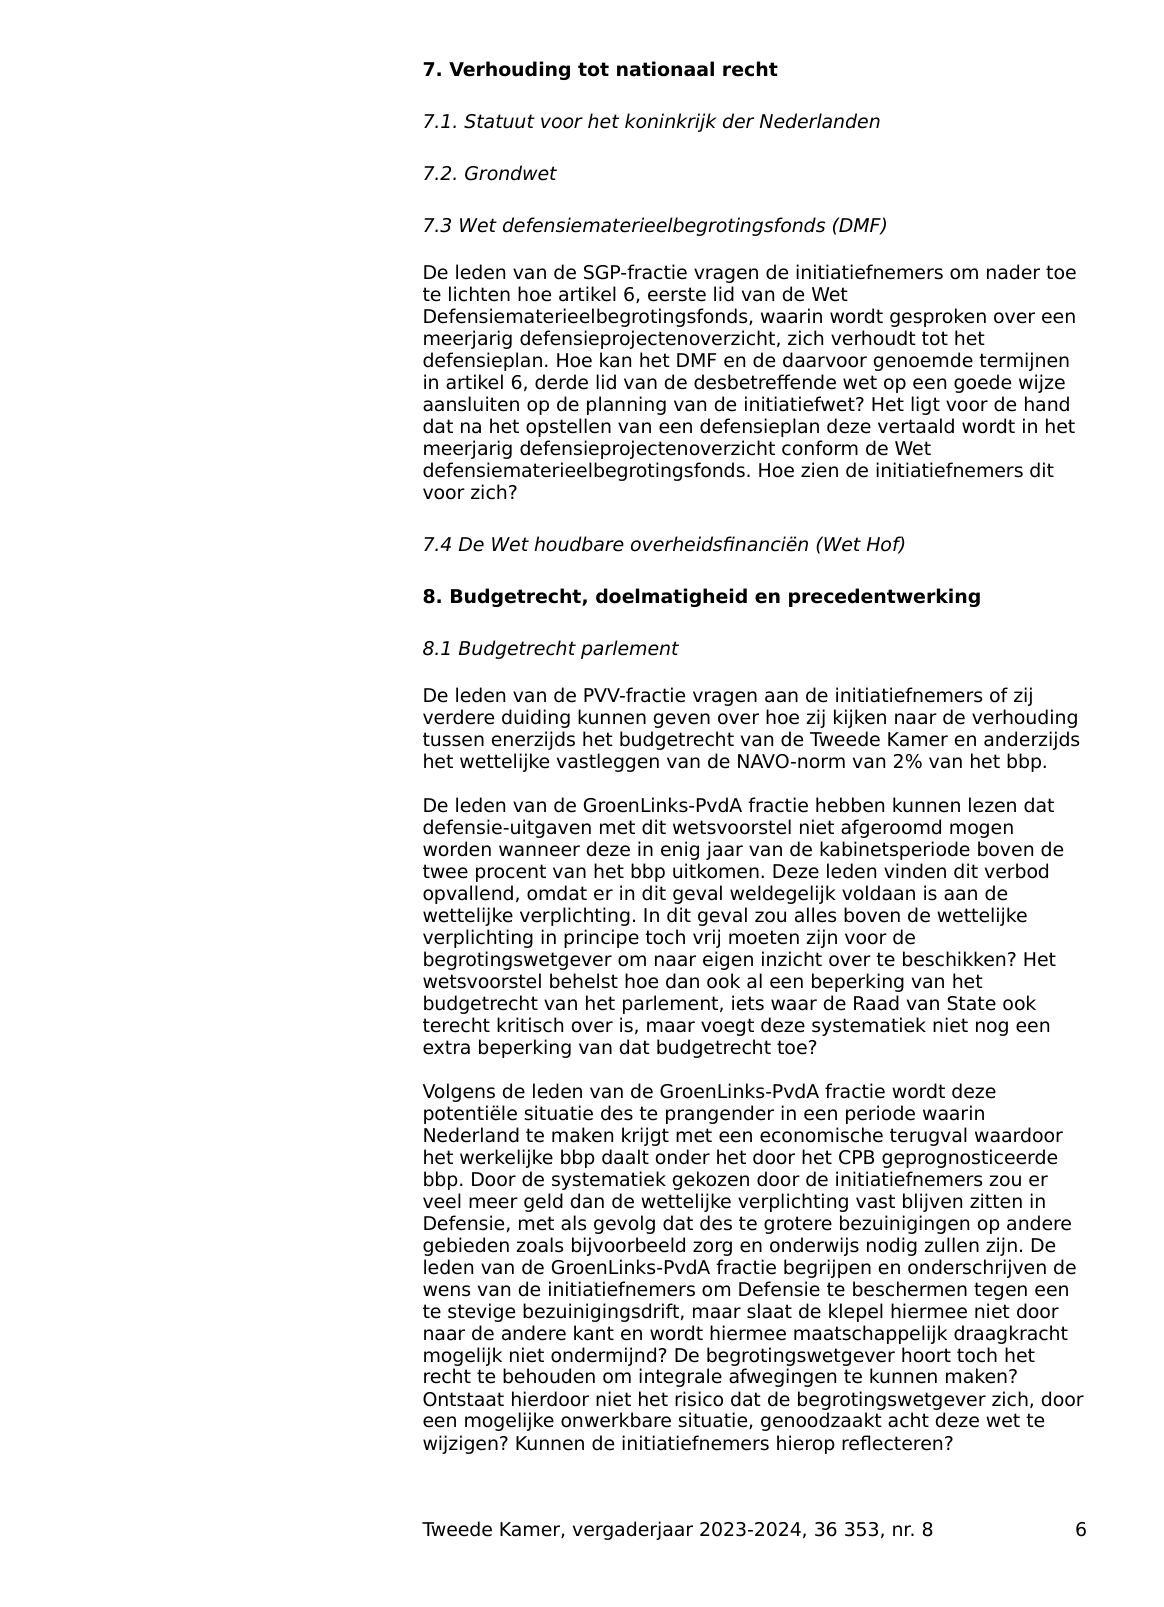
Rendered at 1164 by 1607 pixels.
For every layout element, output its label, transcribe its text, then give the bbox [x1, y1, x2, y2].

subtitle 8. Budgetrecht, doelmatigheid en precedentwerking [422, 586, 1087, 608]
text De leden van de SGP-fractie vragen de initiatiefnemers om nader toe te lichten hoe artikel 6, eerste lid van de Wet Defensiematerieelbegrotingsfonds, waarin wordt gesproken over een meerjarig defensieprojectenoverzicht, zich verhoudt tot het defensieplan. Hoe kan het DMF en de daarvoor genoemde termijnen in artikel 6, derde lid van de desbetreffende wet op een goede wijze aansluiten op de planning van de initiatiefwet? Het ligt voor de hand dat na het opstellen van een defensieplan deze vertaald wordt in het meerjarig defensieprojectenoverzicht conform de Wet defensiematerieelbegrotingsfonds. Hoe zien de initiatiefnemers dit voor zich? [422, 262, 1087, 504]
subtitle 7.1. Statuut voor het koninkrijk der Nederlanden [422, 111, 1087, 133]
subtitle 7. Verhouding tot nationaal recht [422, 59, 1087, 81]
text De leden van de PVV-fractie vragen aan de initiatiefnemers of zij verdere duiding kunnen geven over hoe zij kijken naar de verhouding tussen enerzijds het budgetrecht van de Tweede Kamer en anderzijds het wettelijke vastleggen van de NAVO-norm van 2% van het bbp. [422, 685, 1087, 773]
subtitle 7.3 Wet defensiematerieelbegrotingsfonds (DMF) [422, 215, 1087, 237]
text Volgens de leden van de GroenLinks-PvdA fractie wordt deze potentiële situatie des te prangender in een periode waarin Nederland te maken krijgt met een economische terugval waardoor het werkelijke bbp daalt onder het door het CPB geprognosticeerde bbp. Door de systematiek gekozen door de initiatiefnemers zou er veel meer geld dan de wettelijke verplichting vast blijven zitten in Defensie, met als gevolg dat des te grotere bezuinigingen op andere gebieden zoals bijvoorbeeld zorg en onderwijs nodig zullen zijn. De leden van de GroenLinks-PvdA fractie begrijpen en onderschrijven de wens van de initiatiefnemers om Defensie te beschermen tegen een te stevige bezuinigingsdrift, maar slaat de klepel hiermee niet door naar de andere kant en wordt hiermee maatschappelijk draagkracht mogelijk niet ondermijnd? De begrotingswetgever hoort toch het recht te behouden om integrale afwegingen te kunnen maken? Ontstaat hierdoor niet het risico dat de begrotingswetgever zich, door een mogelijke onwerkbare situatie, genoodzaakt acht deze wet te wijzigen? Kunnen de initiatiefnemers hierop reflecteren? [422, 1081, 1087, 1454]
text De leden van de GroenLinks-PvdA fractie hebben kunnen lezen dat defensie-uitgaven met dit wetsvoorstel niet afgeroomd mogen worden wanneer deze in enig jaar van de kabinetsperiode boven de twee procent van het bbp uitkomen. Deze leden vinden dit verbod opvallend, omdat er in dit geval weldegelijk voldaan is aan de wettelijke verplichting. In dit geval zou alles boven de wettelijke verplichting in principe toch vrij moeten zijn voor de begrotingswetgever om naar eigen inzicht over te beschikken? Het wetsvoorstel behelst hoe dan ook al een beperking van het budgetrecht van het parlement, iets waar de Raad van State ook terecht kritisch over is, maar voegt deze systematiek niet nog een extra beperking van dat budgetrecht toe? [422, 795, 1087, 1058]
subtitle 8.1 Budgetrecht parlement [422, 638, 1087, 660]
subtitle 7.2. Grondwet [422, 163, 1087, 185]
subtitle 7.4 De Wet houdbare overheidsfinanciën (Wet Hof) [422, 534, 1087, 556]
